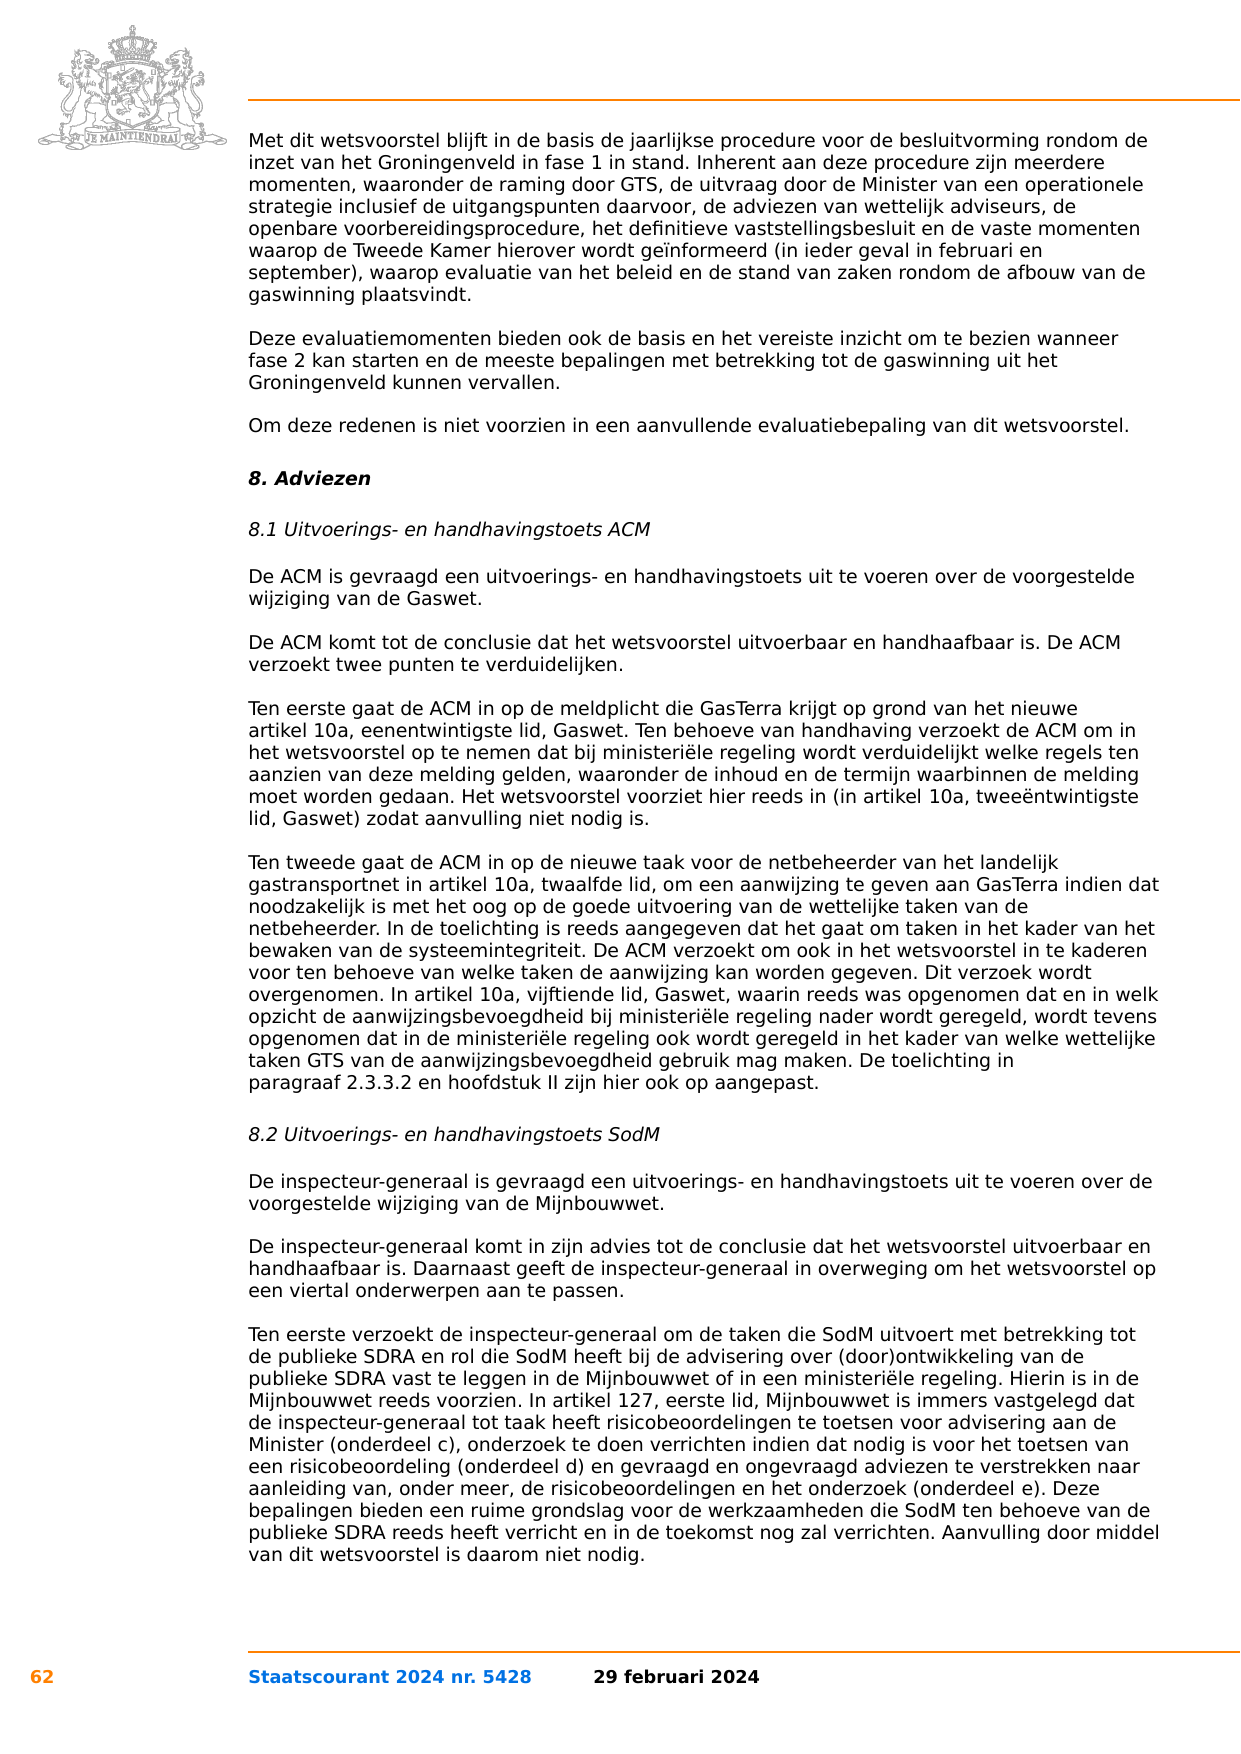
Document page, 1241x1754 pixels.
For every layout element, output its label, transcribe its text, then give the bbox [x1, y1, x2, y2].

picture [38, 25, 227, 150]
text De ACM is gevraagd een uitvoerings- en handhavingstoets uit te voeren over de voorgestelde wijziging van de Gaswet. [248, 566, 1163, 610]
subtitle 8. Adviezen [248, 467, 1163, 489]
text Ten tweede gaat de ACM in op de nieuwe taak voor de netbeheerder van het landelijk gastransportnet in artikel 10a, twaalfde lid, om een aanwijzing te geven aan GasTerra indien dat noodzakelijk is met het oog op de goede uitvoering van de wettelijke taken van de netbeheerder. In de toelichting is reeds aangegeven dat het gaat om taken in het kader van het bewaken van de systeemintegriteit. De ACM verzoekt om ook in het wetsvoorstel in te kaderen voor ten behoeve van welke taken de aanwijzing kan worden gegeven. Dit verzoek wordt overgenomen. In artikel 10a, vijftiende lid, Gaswet, waarin reeds was opgenomen dat en in welk opzicht de aanwijzingsbevoegdheid bij ministeriële regeling nader wordt geregeld, wordt tevens opgenomen dat in de ministeriële regeling ook wordt geregeld in het kader van welke wettelijke taken GTS van de aanwijzingsbevoegdheid gebruik mag maken. De toelichting in paragraaf 2.3.3.2 en hoofdstuk II zijn hier ook op aangepast. [248, 852, 1163, 1093]
text Ten eerste gaat de ACM in op de meldplicht die GasTerra krijgt op grond van het nieuwe artikel 10a, eenentwintigste lid, Gaswet. Ten behoeve van handhaving verzoekt de ACM om in het wetsvoorstel op te nemen dat bij ministeriële regeling wordt verduidelijkt welke regels ten aanzien van deze melding gelden, waaronder de inhoud en de termijn waarbinnen de melding moet worden gedaan. Het wetsvoorstel voorziet hier reeds in (in artikel 10a, tweeëntwintigste lid, Gaswet) zodat aanvulling niet nodig is. [248, 698, 1163, 830]
text Om deze redenen is niet voorzien in een aanvullende evaluatiebepaling van dit wetsvoorstel. [248, 415, 1163, 437]
subtitle 8.2 Uitvoerings- en handhavingstoets SodM [248, 1123, 1163, 1146]
text Ten eerste verzoekt de inspecteur-generaal om de taken die SodM uitvoert met betrekking tot de publieke SDRA en rol die SodM heeft bij de advisering over (door)ontwikkeling van de publieke SDRA vast te leggen in de Mijnbouwwet of in een ministeriële regeling. Hierin is in de Mijnbouwwet reeds voorzien. In artikel 127, eerste lid, Mijnbouwwet is immers vastgelegd dat de inspecteur-generaal tot taak heeft risicobeoordelingen te toetsen voor advisering aan de Minister (onderdeel c), onderzoek te doen verrichten indien dat nodig is voor het toetsen van een risicobeoordeling (onderdeel d) en gevraagd en ongevraagd adviezen te verstrekken naar aanleiding van, onder meer, de risicobeoordelingen en het onderzoek (onderdeel e). Deze bepalingen bieden een ruime grondslag voor de werkzaamheden die SodM ten behoeve van de publieke SDRA reeds heeft verricht en in de toekomst nog zal verrichten. Aanvulling door middel van dit wetsvoorstel is daarom niet nodig. [248, 1324, 1163, 1566]
text Deze evaluatiemomenten bieden ook de basis en het vereiste inzicht om te bezien wanneer fase 2 kan starten en de meeste bepalingen met betrekking tot de gaswinning uit het Groningenveld kunnen vervallen. [248, 328, 1163, 393]
text De inspecteur-generaal is gevraagd een uitvoerings- en handhavingstoets uit te voeren over de voorgestelde wijziging van de Mijnbouwwet. [248, 1171, 1163, 1214]
subtitle 8.1 Uitvoerings- en handhavingstoets ACM [248, 519, 1163, 541]
text De ACM komt tot de conclusie dat het wetsvoorstel uitvoerbaar en handhaafbaar is. De ACM verzoekt twee punten te verduidelijken. [248, 632, 1163, 676]
text De inspecteur-generaal komt in zijn advies tot de conclusie dat het wetsvoorstel uitvoerbaar en handhaafbaar is. Daarnaast geeft de inspecteur-generaal in overweging om het wetsvoorstel op een viertal onderwerpen aan te passen. [248, 1236, 1163, 1302]
text Met dit wetsvoorstel blijft in de basis de jaarlijkse procedure voor de besluitvorming rondom de inzet van het Groningenveld in fase 1 in stand. Inherent aan deze procedure zijn meerdere momenten, waaronder de raming door GTS, de uitvraag door de Minister van een operationele strategie inclusief de uitgangspunten daarvoor, de adviezen van wettelijk adviseurs, de openbare voorbereidingsprocedure, het definitieve vaststellingsbesluit en de vaste momenten waarop de Tweede Kamer hierover wordt geïnformeerd (in ieder geval in februari en september), waarop evaluatie van het beleid en de stand van zaken rondom de afbouw van de gaswinning plaatsvindt. [248, 130, 1163, 306]
